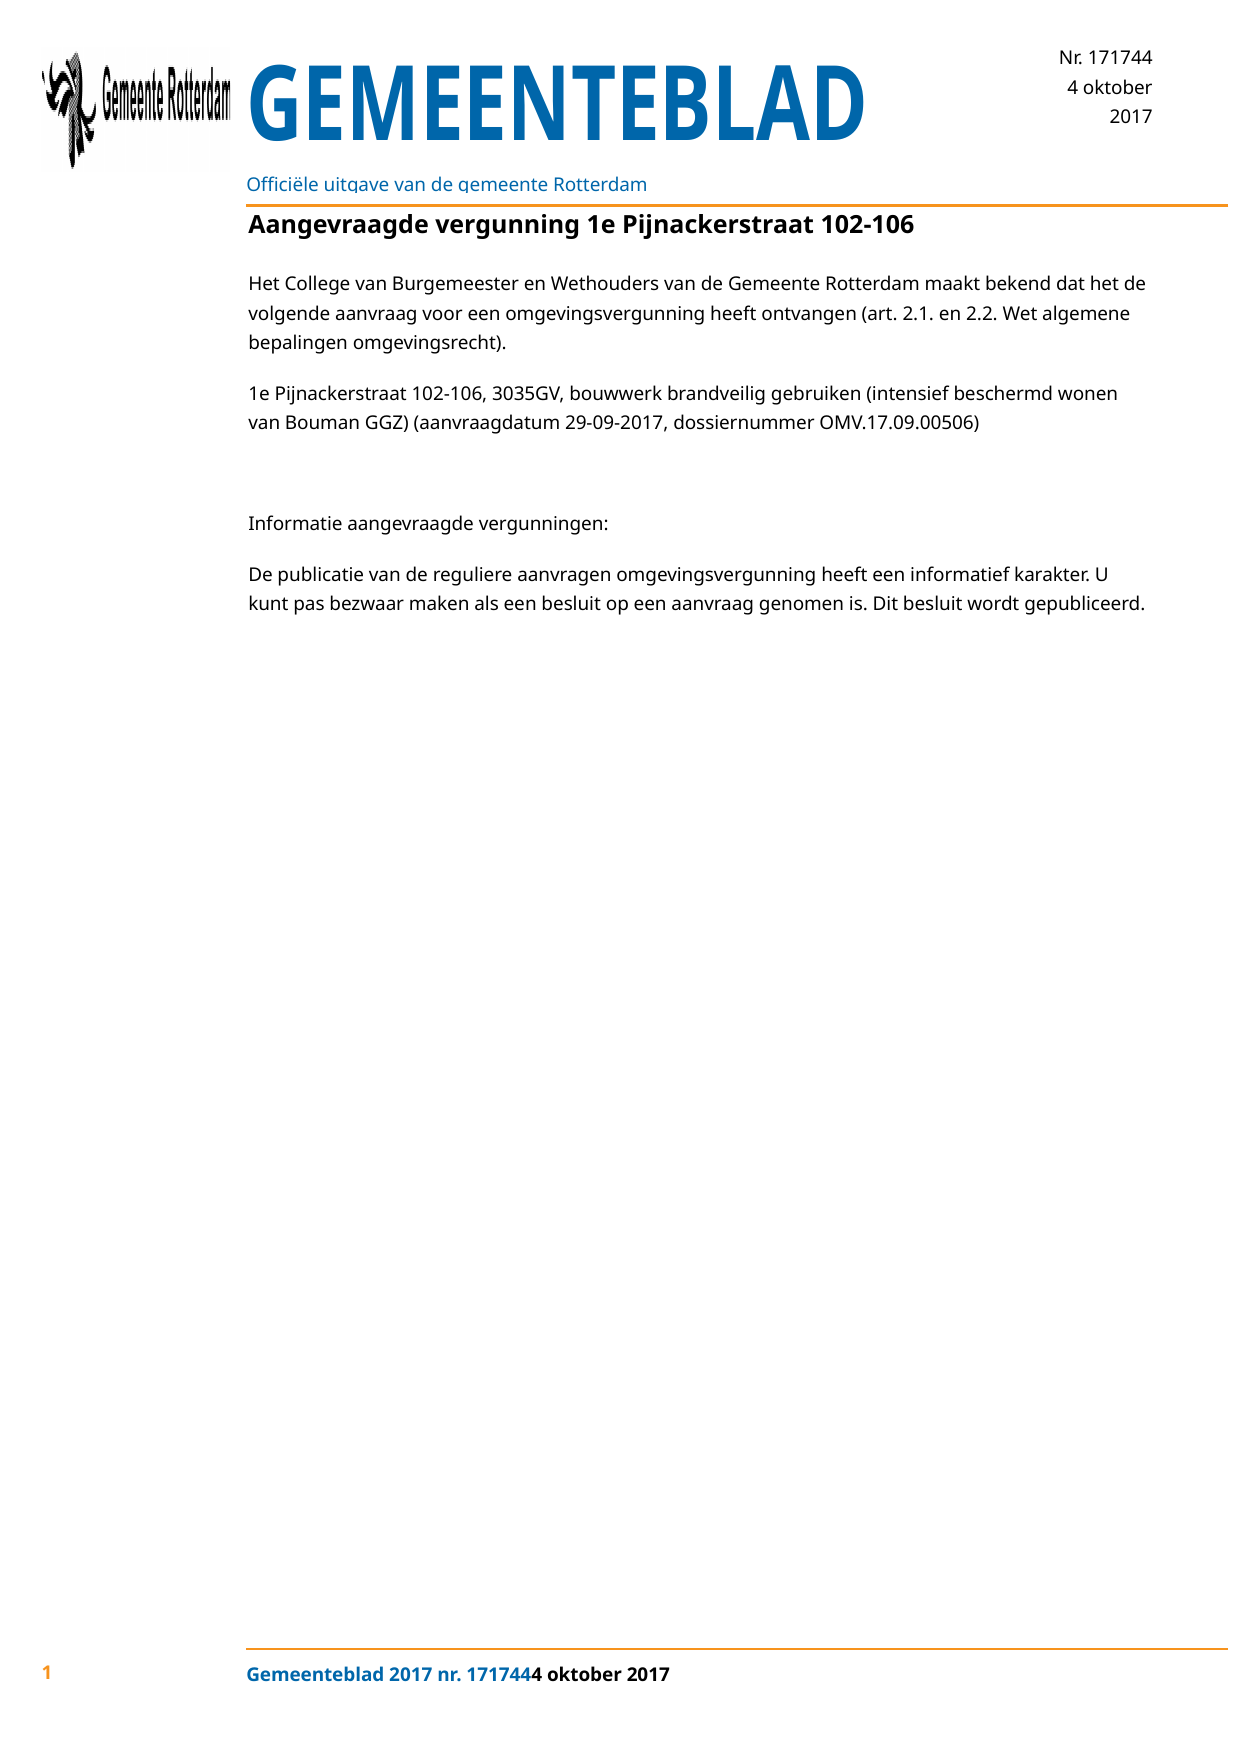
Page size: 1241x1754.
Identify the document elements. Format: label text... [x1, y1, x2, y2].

text De publicatie van de reguliere aanvragen omgevingsvergunning heeft een informatief karakter. U kunt pas bezwaar maken als een besluit op een aanvraag genomen is. Dit besluit wordt gepubliceerd. [248, 561, 1152, 616]
text Informatie aangevraagde vergunningen: [248, 510, 1152, 536]
text Het College van Burgemeester en Wethouders van de Gemeente Rotterdam maakt bekend dat het de volgende aanvraag voor een omgevingsvergunning heeft ontvangen (art. 2.1. en 2.2. Wet algemene bepalingen omgevingsrecht). [248, 270, 1152, 355]
picture [41, 47, 231, 172]
text 1e Pijnackerstraat 102-106, 3035GV, bouwwerk brandveilig gebruiken (intensief beschermd wonen van Bouman GGZ) (aanvraagdatum 29-09-2017, dossiernummer OMV.17.09.00506) [248, 380, 1152, 435]
text Aangevraagde vergunning 1e Pijnackerstraat 102-106 [248, 207, 1152, 241]
